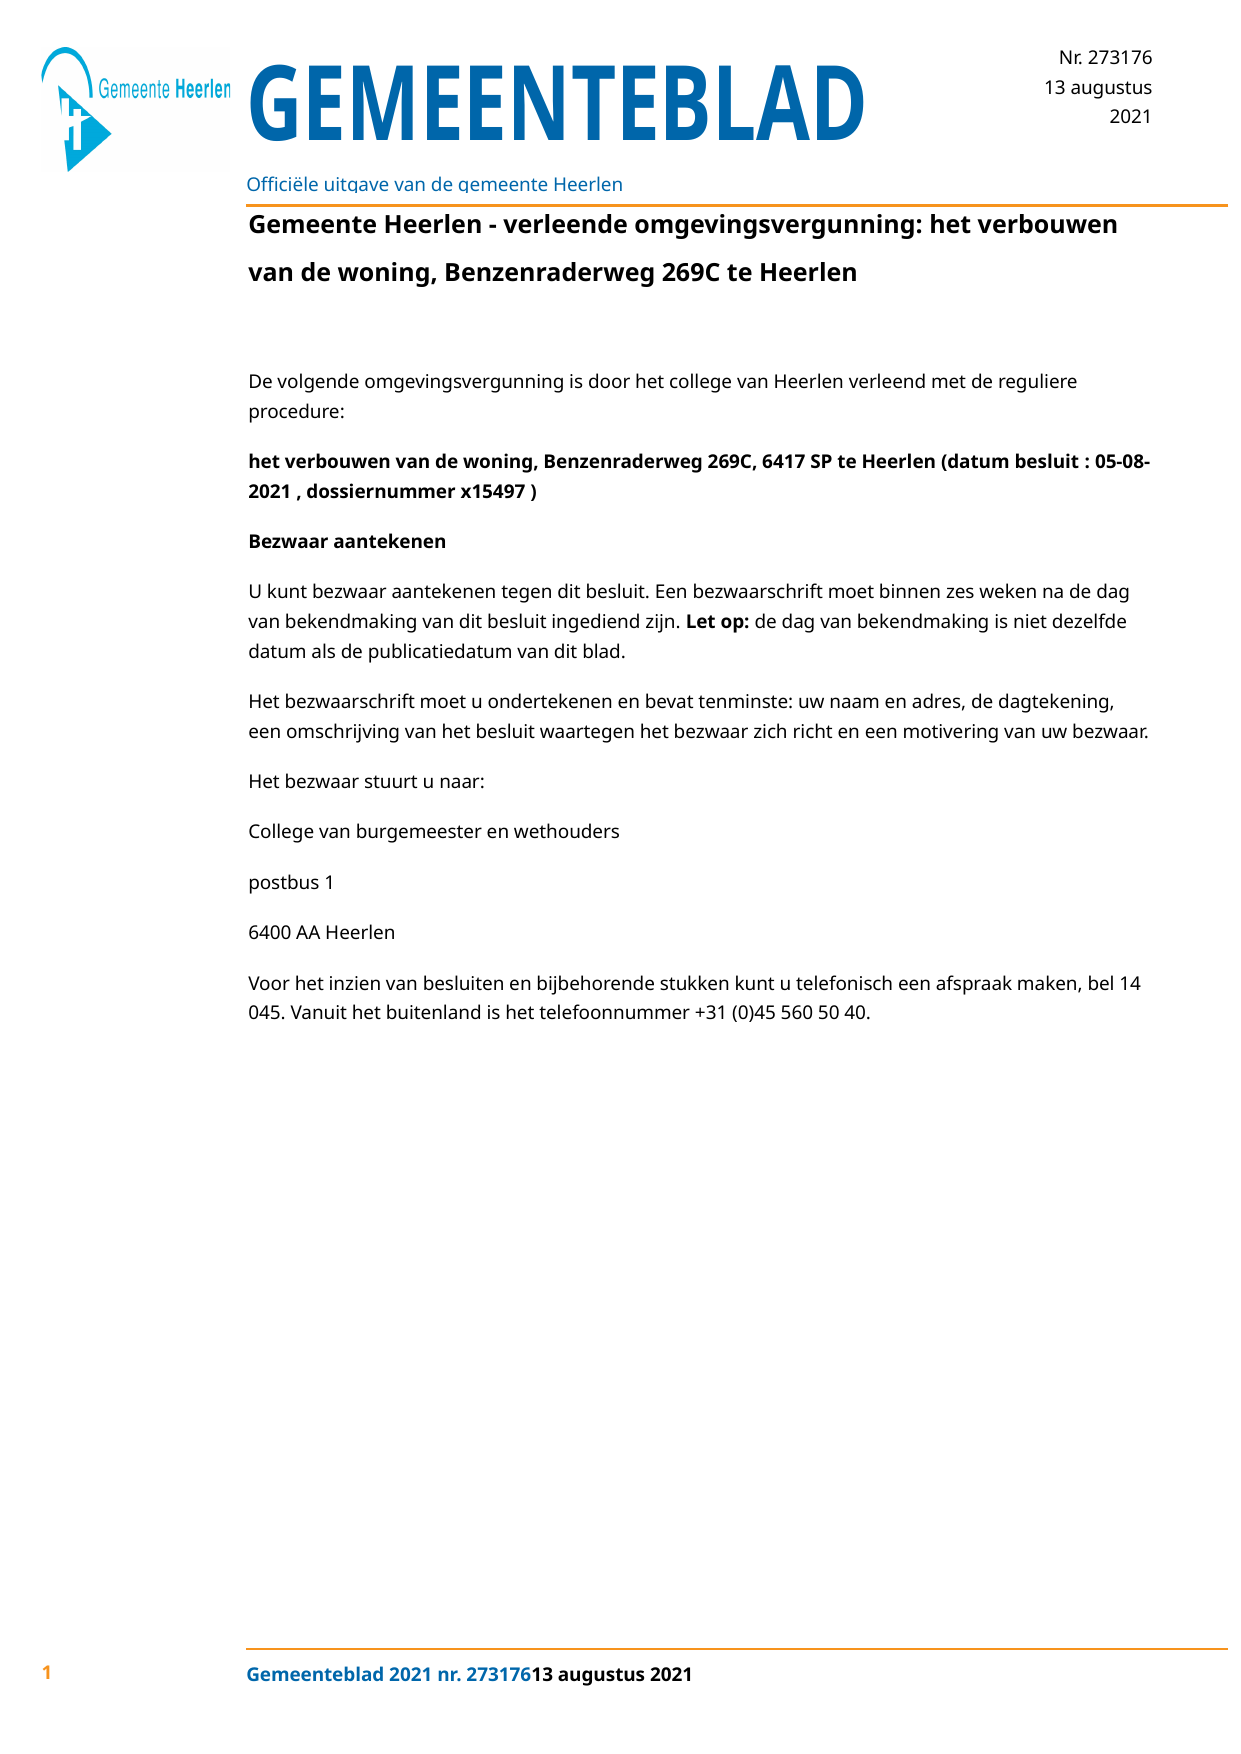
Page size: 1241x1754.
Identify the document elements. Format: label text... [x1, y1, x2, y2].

text De volgende omgevingsvergunning is door het college van Heerlen verleend met de reguliere procedure: [248, 368, 1152, 424]
text Voor het inzien van besluiten en bijbehorende stukken kunt u telefonisch een afspraak maken, bel 14 045. Vanuit het buitenland is het telefoonnummer +31 (0)45 560 50 40. [248, 970, 1152, 1025]
text Bezwaar aantekenen [248, 528, 1152, 554]
text Het bezwaar stuurt u naar: [248, 768, 1152, 794]
text U kunt bezwaar aantekenen tegen dit besluit. Een bezwaarschrift moet binnen zes weken na de dag van bekendmaking van dit besluit ingediend zijn. Let op: de dag van bekendmaking is niet dezelfde datum als de publicatiedatum van dit blad. [248, 579, 1152, 664]
text het verbouwen van de woning, Benzenraderweg 269C, 6417 SP te Heerlen (datum besluit : 05-08-2021 , dossiernummer x15497 ) [248, 448, 1152, 504]
picture [41, 47, 59, 70]
picture [41, 47, 231, 172]
text 6400 AA Heerlen [248, 919, 1152, 945]
text Het bezwaarschrift moet u ondertekenen en bevat tenminste: uw naam en adres, de dagtekening, een omschrijving van het besluit waartegen het bezwaar zich richt en een motivering van uw bezwaar. [248, 688, 1152, 744]
text postbus 1 [248, 869, 1152, 895]
text Gemeente Heerlen - verleende omgevingsvergunning: het verbouwen van de woning, Benzenraderweg 269C te Heerlen [248, 207, 1152, 288]
text College van burgemeester en wethouders [248, 819, 1152, 844]
